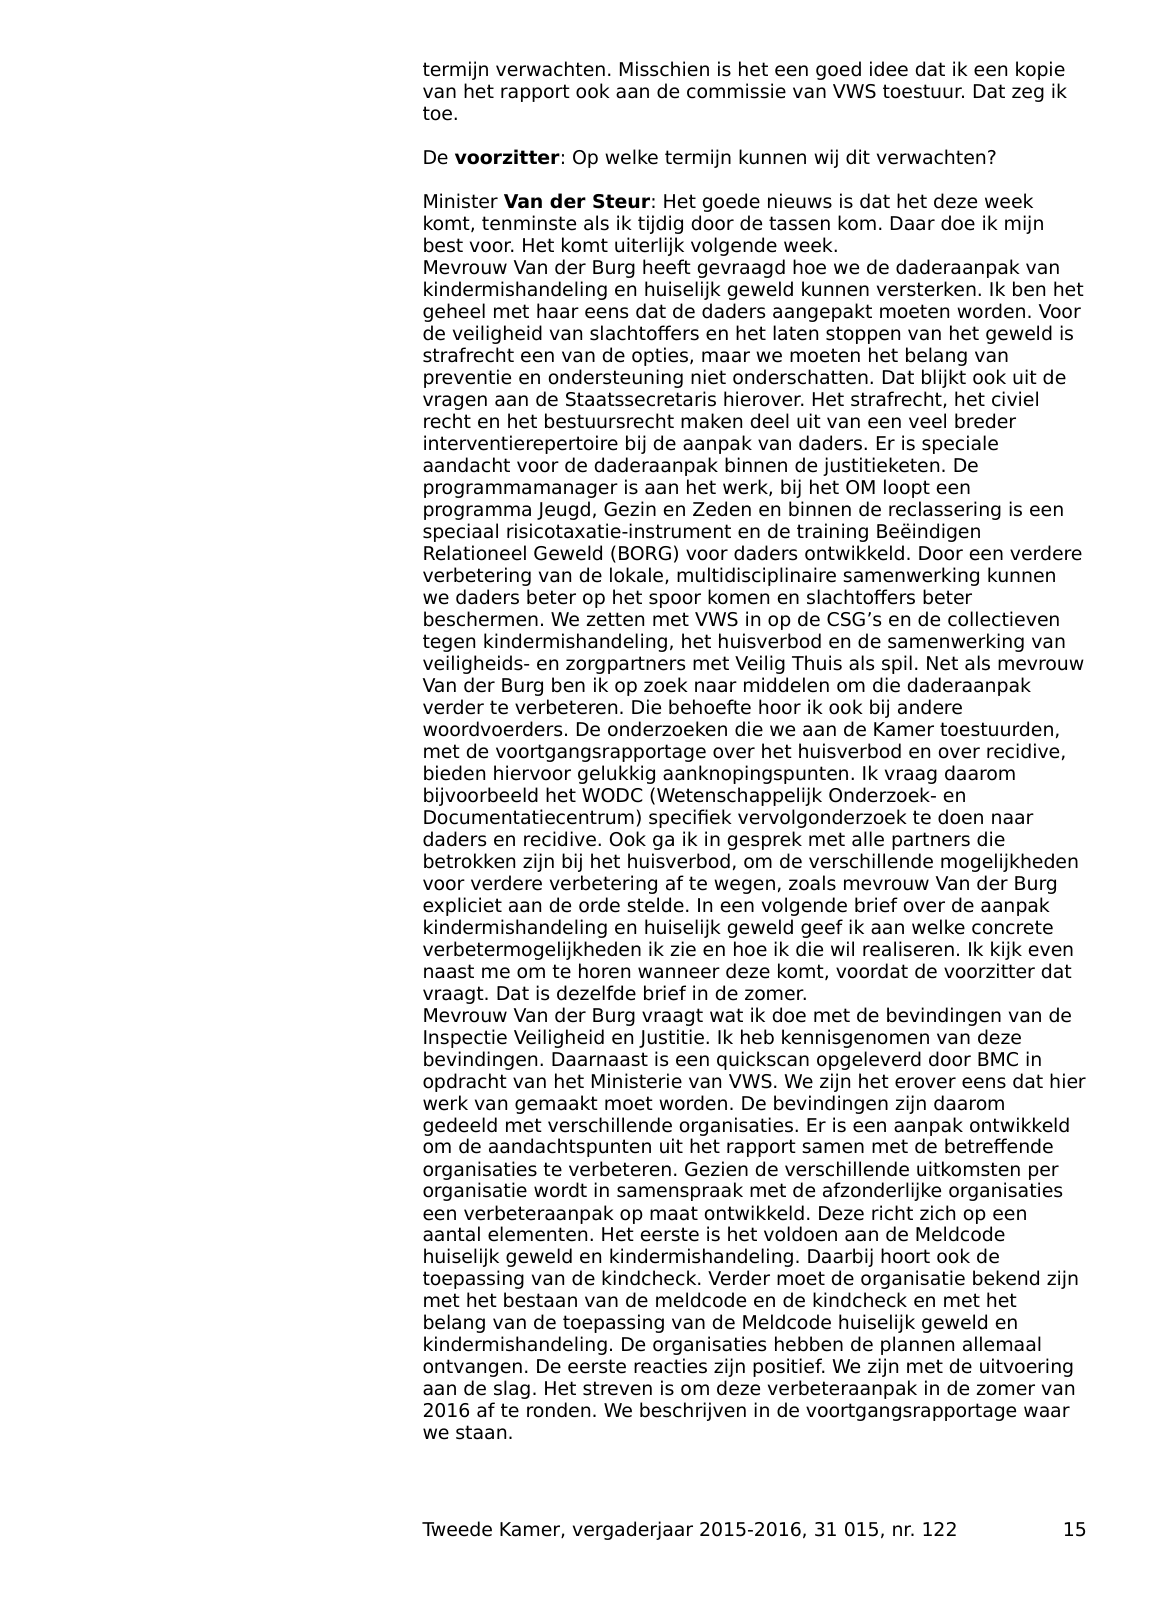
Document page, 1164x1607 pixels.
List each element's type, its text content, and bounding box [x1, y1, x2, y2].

text Mevrouw Van der Burg heeft gevraagd hoe we de daderaanpak van kindermishandeling en huiselijk geweld kunnen versterken. Ik ben het geheel met haar eens dat de daders aangepakt moeten worden. Voor de veiligheid van slachtoffers en het laten stoppen van het geweld is strafrecht een van de opties, maar we moeten het belang van preventie en ondersteuning niet onderschatten. Dat blijkt ook uit de vragen aan de Staatssecretaris hierover. Het strafrecht, het civiel recht en het bestuursrecht maken deel uit van een veel breder interventierepertoire bij de aanpak van daders. Er is speciale aandacht voor de daderaanpak binnen de justitieketen. De programmamanager is aan het werk, bij het OM loopt een programma Jeugd, Gezin en Zeden en binnen de reclassering is een speciaal risicotaxatie-instrument en de training Beëindigen Relationeel Geweld (BORG) voor daders ontwikkeld. Door een verdere verbetering van de lokale, multidisciplinaire samenwerking kunnen we daders beter op het spoor komen en slachtoffers beter beschermen. We zetten met VWS in op de CSG’s en de collectieven tegen kindermishandeling, het huisverbod en de samenwerking van veiligheids- en zorgpartners met Veilig Thuis als spil. Net als mevrouw Van der Burg ben ik op zoek naar middelen om die daderaanpak verder te verbeteren. Die behoefte hoor ik ook bij andere woordvoerders. De onderzoeken die we aan de Kamer toestuurden, met de voortgangsrapportage over het huisverbod en over recidive, bieden hiervoor gelukkig aanknopingspunten. Ik vraag daarom bijvoorbeeld het WODC (Wetenschappelijk Onderzoek- en Documentatiecentrum) specifiek vervolgonderzoek te doen naar daders en recidive. Ook ga ik in gesprek met alle partners die betrokken zijn bij het huisverbod, om de verschillende mogelijkheden voor verdere verbetering af te wegen, zoals mevrouw Van der Burg expliciet aan de orde stelde. In een volgende brief over de aanpak kindermishandeling en huiselijk geweld geef ik aan welke concrete verbetermogelijkheden ik zie en hoe ik die wil realiseren. Ik kijk even naast me om te horen wanneer deze komt, voordat de voorzitter dat vraagt. Dat is dezelfde brief in de zomer. [422, 257, 1087, 1004]
text Mevrouw Van der Burg vraagt wat ik doe met de bevindingen van de Inspectie Veiligheid en Justitie. Ik heb kennisgenomen van deze bevindingen. Daarnaast is een quickscan opgeleverd door BMC in opdracht van het Ministerie van VWS. We zijn het erover eens dat hier werk van gemaakt moet worden. De bevindingen zijn daarom gedeeld met verschillende organisaties. Er is een aanpak ontwikkeld om de aandachtspunten uit het rapport samen met de betreffende organisaties te verbeteren. Gezien de verschillende uitkomsten per organisatie wordt in samenspraak met de afzonderlijke organisaties een verbeteraanpak op maat ontwikkeld. Deze richt zich op een aantal elementen. Het eerste is het voldoen aan de Meldcode huiselijk geweld en kindermishandeling. Daarbij hoort ook de toepassing van de kindcheck. Verder moet de organisatie bekend zijn met het bestaan van de meldcode en de kindcheck en met het belang van de toepassing van de Meldcode huiselijk geweld en kindermishandeling. De organisaties hebben de plannen allemaal ontvangen. De eerste reacties zijn positief. We zijn met de uitvoering aan de slag. Het streven is om deze verbeteraanpak in de zomer van 2016 af te ronden. We beschrijven in de voortgangsrapportage waar we staan. [422, 1004, 1087, 1444]
text termijn verwachten. Misschien is het een goed idee dat ik een kopie van het rapport ook aan de commissie van VWS toestuur. Dat zeg ik toe. [422, 59, 1087, 125]
text De voorzitter: Op welke termijn kunnen wij dit verwachten? [422, 147, 1087, 169]
text Minister Van der Steur: Het goede nieuws is dat het deze week komt, tenminste als ik tijdig door de tassen kom. Daar doe ik mijn best voor. Het komt uiterlijk volgende week. [422, 191, 1087, 257]
